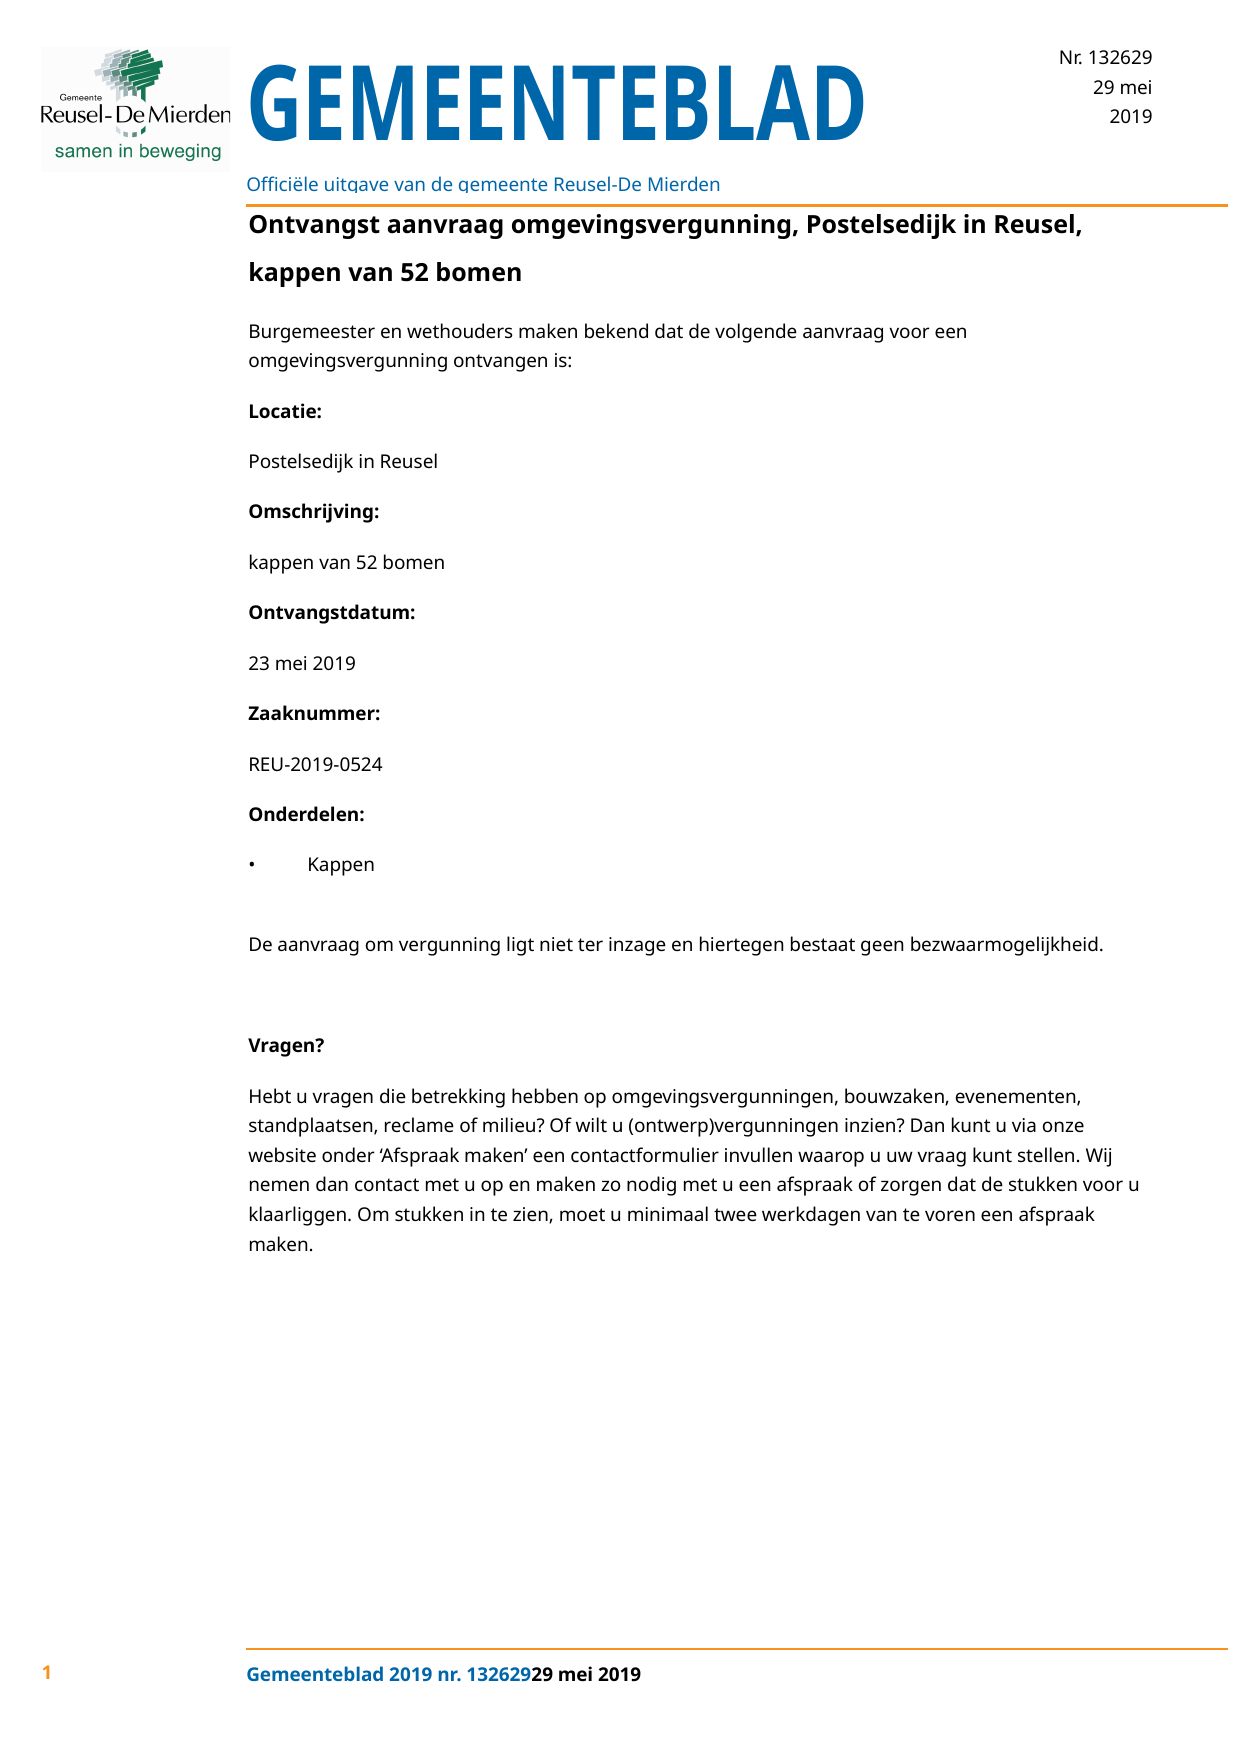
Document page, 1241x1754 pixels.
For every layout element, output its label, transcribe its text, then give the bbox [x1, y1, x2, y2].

text Locatie: [248, 398, 1152, 424]
text 23 mei 2019 [248, 650, 1152, 676]
picture [41, 47, 231, 172]
text Onderdelen: [248, 801, 1152, 827]
text De aanvraag om vergunning ligt niet ter inzage en hiertegen bestaat geen bezwaarmogelijkheid. [248, 932, 1152, 957]
text Postelsedijk in Reusel [248, 448, 1152, 474]
text Ontvangst aanvraag omgevingsvergunning, Postelsedijk in Reusel, kappen van 52 bomen [248, 207, 1152, 288]
text kappen van 52 bomen [248, 549, 1152, 575]
text Omschrijving: [248, 499, 1152, 524]
text Ontvangstdatum: [248, 599, 1152, 625]
list Kappen [248, 852, 1152, 877]
text Burgemeester en wethouders maken bekend dat de volgende aanvraag voor een omgevingsvergunning ontvangen is: [248, 318, 1152, 373]
text REU-2019-0524 [248, 751, 1152, 777]
text Vragen? [248, 1032, 1152, 1058]
text Zaaknummer: [248, 700, 1152, 726]
text Hebt u vragen die betrekking hebben op omgevingsvergunningen, bouwzaken, evenementen, standplaatsen, reclame of milieu? Of wilt u (ontwerp)vergunningen inzien? Dan kunt u via onze website onder ‘Afspraak maken’ een contactformulier invullen waarop u uw vraag kunt stellen. Wij nemen dan contact met u op en maken zo nodig met u een afspraak of zorgen dat de stukken voor u klaarliggen. Om stukken in te zien, moet u minimaal twee werkdagen van te voren een afspraak maken. [248, 1083, 1152, 1257]
